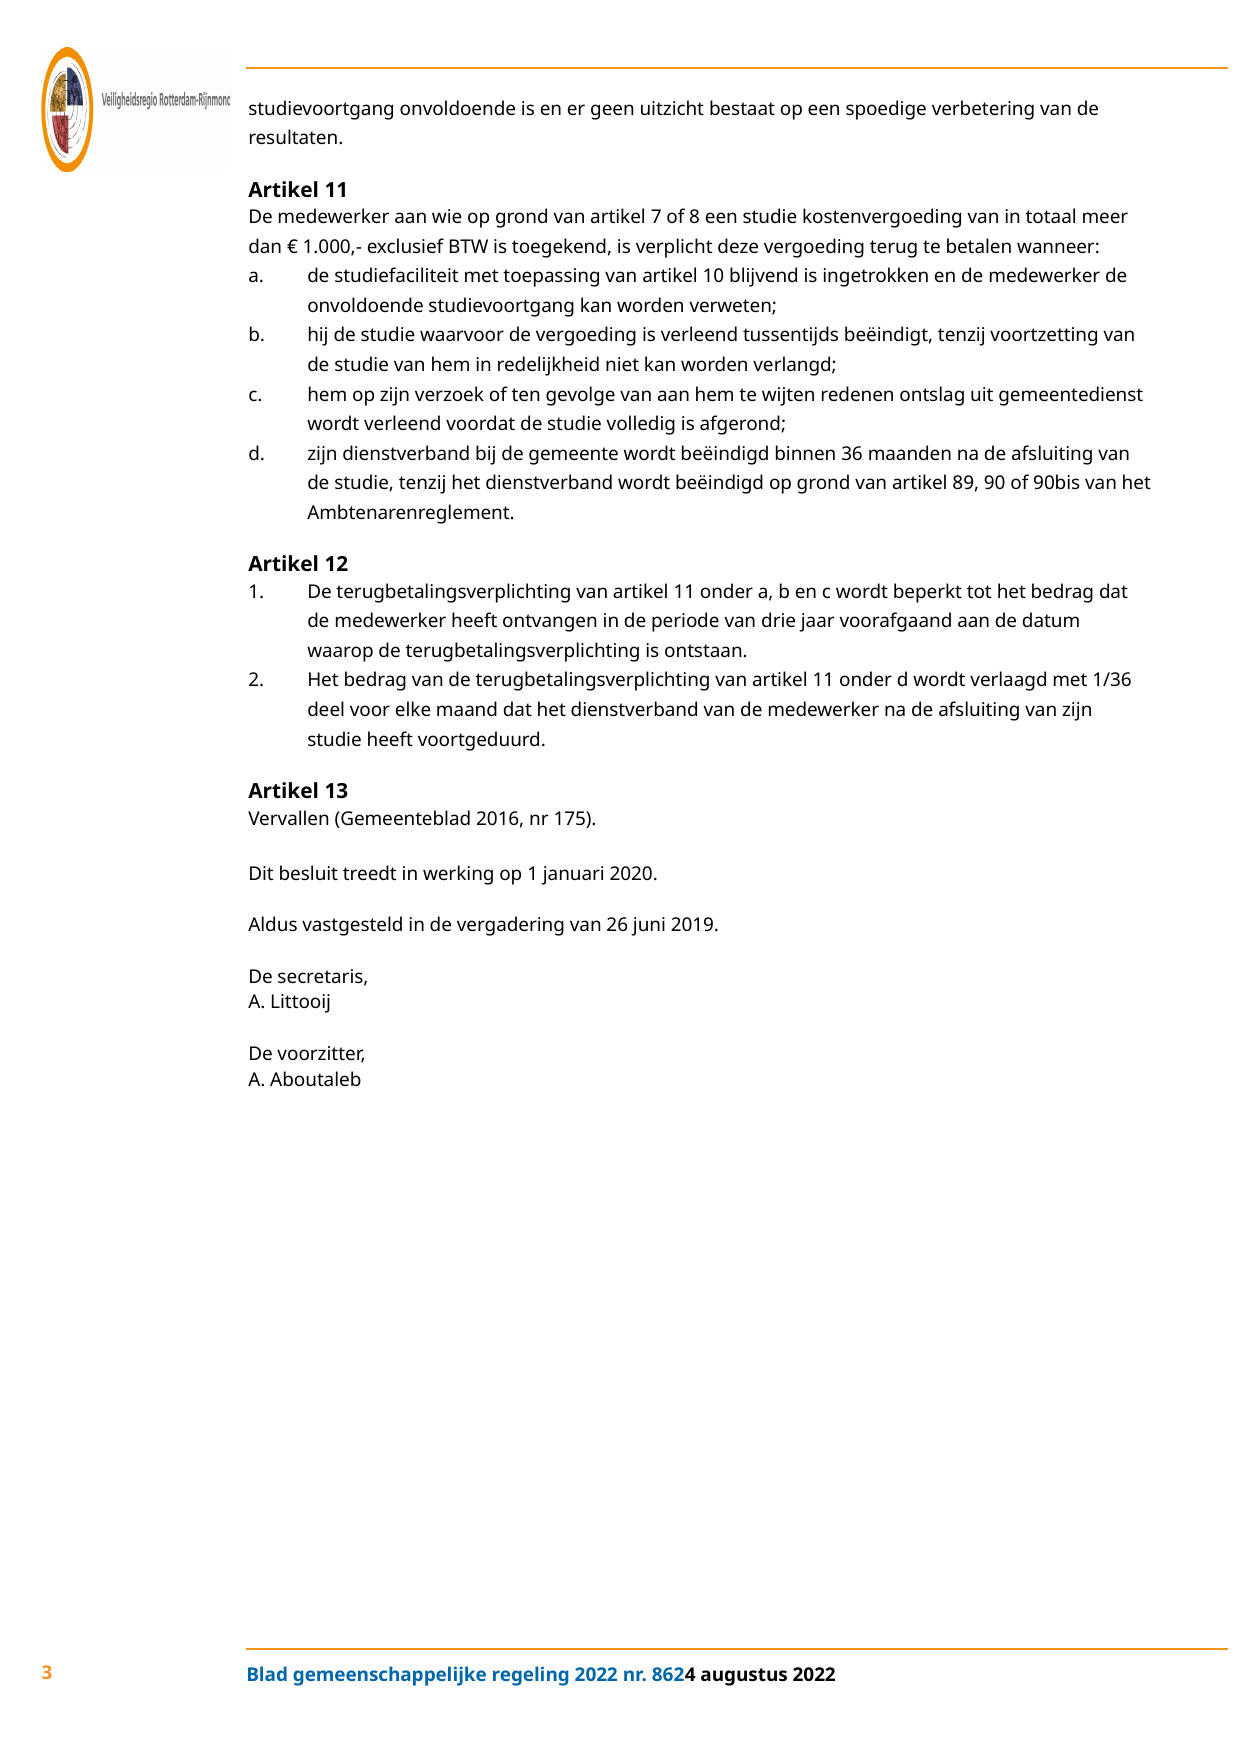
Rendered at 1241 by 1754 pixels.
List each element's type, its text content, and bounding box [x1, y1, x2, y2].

text A. Littooij [248, 989, 1152, 1014]
list zijn dienstverband bij de gemeente wordt beëindigd binnen 36 maanden na de afsluiting van de studie, tenzij het dienstverband wordt beëindigd op grond van artikel 89, 90 of 90bis van het Ambtenarenreglement. [248, 440, 1152, 525]
list hij de studie waarvoor de vergoeding is verleend tussentijds beëindigt, tenzij voortzetting van de studie van hem in redelijkheid niet kan worden verlangd; [248, 322, 1152, 377]
picture [41, 47, 231, 172]
text Artikel 13 [248, 776, 1152, 805]
text Artikel 11 [248, 175, 1152, 203]
list hem op zijn verzoek of ten gevolge van aan hem te wijten redenen ontslag uit gemeentedienst wordt verleend voordat de studie volledig is afgerond; [248, 381, 1152, 436]
text Dit besluit treedt in werking op 1 januari 2020. [248, 860, 1152, 886]
text Artikel 12 [248, 549, 1152, 578]
text De voorzitter, [248, 1040, 1152, 1066]
text studievoortgang onvoldoende is en er geen uitzicht bestaat op een spoedige verbetering van de resultaten. [248, 95, 1152, 150]
list de studiefaciliteit met toepassing van artikel 10 blijvend is ingetrokken en de medewerker de onvoldoende studievoortgang kan worden verweten; [248, 262, 1152, 318]
text Vervallen (Gemeenteblad 2016, nr 175). [248, 805, 1152, 830]
text Aldus vastgesteld in de vergadering van 26 juni 2019. [248, 911, 1152, 937]
list De terugbetalingsverplichting van artikel 11 onder a, b en c wordt beperkt tot het bedrag dat de medewerker heeft ontvangen in de periode van drie jaar voorafgaand aan de datum waarop de terugbetalingsverplichting is ontstaan. [248, 578, 1152, 663]
text De secretaris, [248, 963, 1152, 989]
text A. Aboutaleb [248, 1066, 1152, 1092]
text De medewerker aan wie op grond van artikel 7 of 8 een studie kostenvergoeding van in totaal meer dan € 1.000,- exclusief BTW is toegekend, is verplicht deze vergoeding terug te betalen wanneer: [248, 203, 1152, 258]
list Het bedrag van de terugbetalingsverplichting van artikel 11 onder d wordt verlaagd met 1/36 deel voor elke maand dat het dienstverband van de medewerker na de afsluiting van zijn studie heeft voortgeduurd. [248, 667, 1152, 752]
